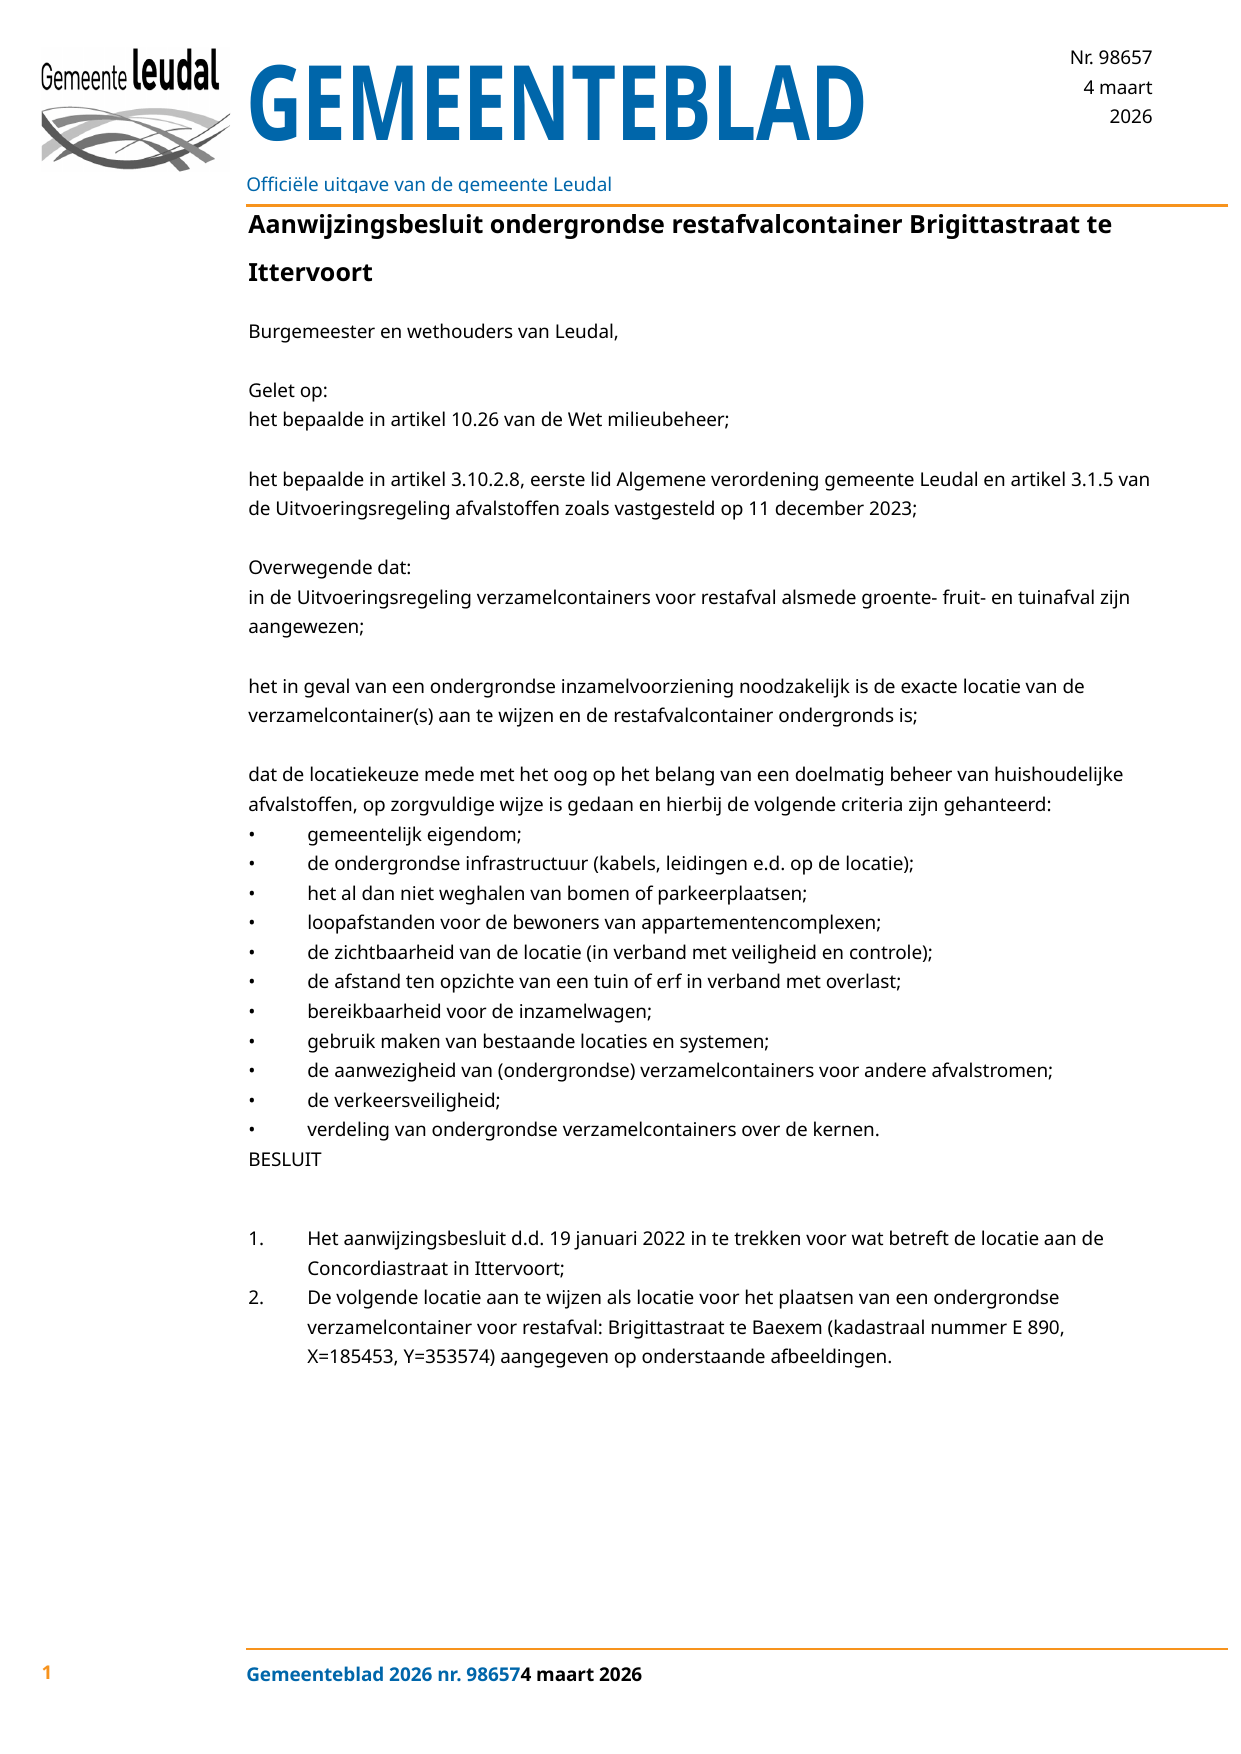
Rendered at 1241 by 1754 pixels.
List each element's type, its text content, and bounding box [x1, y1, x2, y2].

text Gelet op: [248, 377, 1152, 403]
text Burgemeester en wethouders van Leudal, [248, 318, 1152, 344]
list Het aanwijzingsbesluit d.d. 19 januari 2022 in te trekken voor wat betreft de locatie aan de Concordiastraat in Ittervoort; [248, 1225, 1152, 1280]
text in de Uitvoeringsregeling verzamelcontainers voor restafval alsmede groente- fruit- en tuinafval zijn aangewezen; [248, 584, 1152, 639]
list de verkeersveiligheid; [248, 1087, 1152, 1113]
text dat de locatiekeuze mede met het oog op het belang van een doelmatig beheer van huishoudelijke afvalstoffen, op zorgvuldige wijze is gedaan en hierbij de volgende criteria zijn gehanteerd: [248, 762, 1152, 817]
text het bepaalde in artikel 3.10.2.8, eerste lid Algemene verordening gemeente Leudal en artikel 3.1.5 van de Uitvoeringsregeling afvalstoffen zoals vastgesteld op 11 december 2023; [248, 466, 1152, 521]
text BESLUIT [248, 1146, 1152, 1172]
list het al dan niet weghalen van bomen of parkeerplaatsen; [248, 880, 1152, 906]
list de afstand ten opzichte van een tuin of erf in verband met overlast; [248, 969, 1152, 994]
list gemeentelijk eigendom; [248, 821, 1152, 847]
list de ondergrondse infrastructuur (kabels, leidingen e.d. op de locatie); [248, 850, 1152, 876]
list De volgende locatie aan te wijzen als locatie voor het plaatsen van een ondergrondse verzamelcontainer voor restafval: Brigittastraat te Baexem (kadastraal nummer E 890, X=185453, Y=353574) aangegeven op onderstaande afbeeldingen. [248, 1284, 1152, 1369]
list de zichtbaarheid van de locatie (in verband met veiligheid en controle); [248, 939, 1152, 965]
text het bepaalde in artikel 10.26 van de Wet milieubeheer; [248, 407, 1152, 432]
list gebruik maken van bestaande locaties en systemen; [248, 1028, 1152, 1054]
text het in geval van een ondergrondse inzamelvoorziening noodzakelijk is de exacte locatie van de verzamelcontainer(s) aan te wijzen en de restafvalcontainer ondergronds is; [248, 673, 1152, 728]
picture [41, 47, 231, 172]
list loopafstanden voor de bewoners van appartementencomplexen; [248, 909, 1152, 935]
list verdeling van ondergrondse verzamelcontainers over de kernen. [248, 1117, 1152, 1142]
text Aanwijzingsbesluit ondergrondse restafvalcontainer Brigittastraat te Ittervoort [248, 207, 1152, 288]
text Overwegende dat: [248, 554, 1152, 580]
list bereikbaarheid voor de inzamelwagen; [248, 998, 1152, 1024]
list de aanwezigheid van (ondergrondse) verzamelcontainers voor andere afvalstromen; [248, 1057, 1152, 1083]
